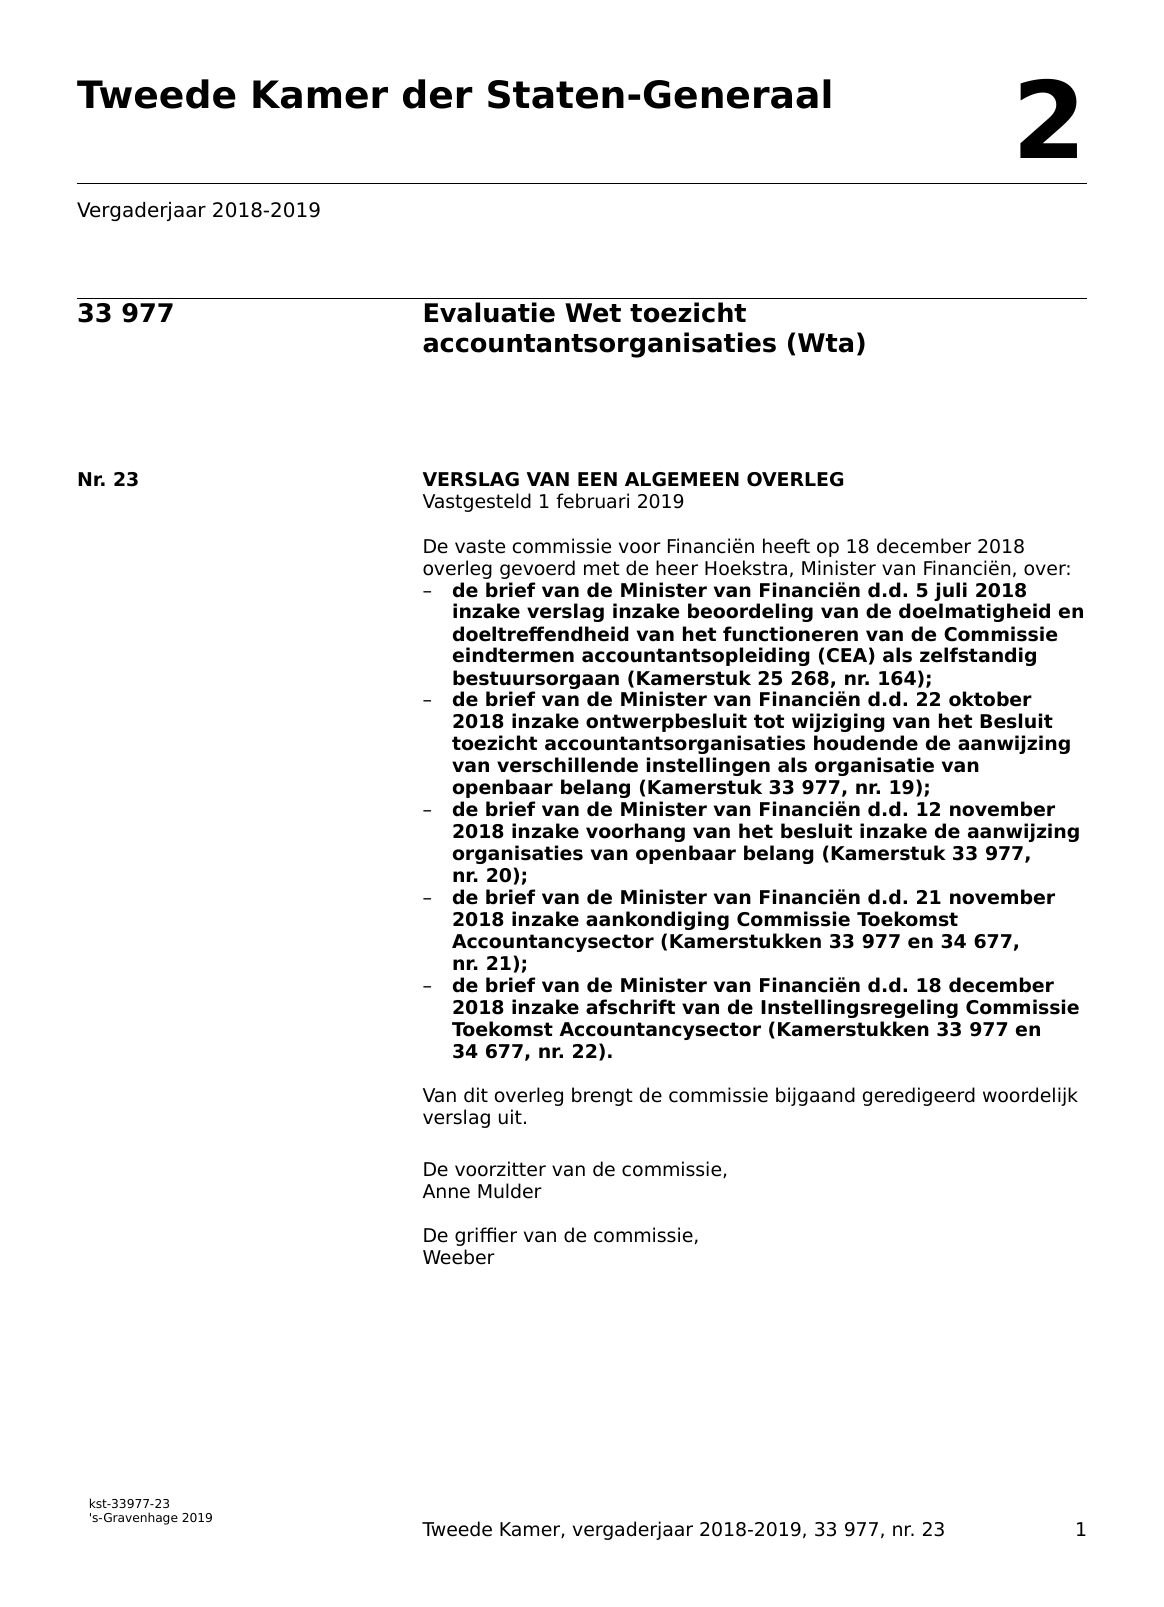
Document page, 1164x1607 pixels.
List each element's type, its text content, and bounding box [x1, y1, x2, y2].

text 's-Gravenhage 2019 [88, 1511, 323, 1525]
text De griffier van de commissie, Weeber [422, 1225, 1087, 1269]
text kst-33977-23 [88, 1497, 323, 1511]
table_header 2 [886, 59, 1087, 183]
text Vastgesteld 1 februari 2019 [422, 491, 1087, 513]
text Van dit overleg brengt de commissie bijgaand geredigeerd woordelijk verslag uit. [422, 1085, 1087, 1129]
text – de brief van de Minister van Financiën d.d. 22 oktober 2018 inzake ontwerpbesluit tot wijziging van het Besluit toezicht accountantsorganisaties houdende de aanwijzing van verschillende instellingen als organisatie van openbaar belang (Kamerstuk 33 977, nr. 19); [422, 689, 1087, 799]
text – de brief van de Minister van Financiën d.d. 21 november 2018 inzake aankondiging Commissie Toekomst Accountancysector (Kamerstukken 33 977 en 34 677, nr. 21); [422, 887, 1087, 975]
text De voorzitter van de commissie, Anne Mulder [422, 1159, 1087, 1203]
table_header Tweede Kamer der Staten-Generaal [77, 59, 886, 183]
table_cell Vergaderjaar 2018-2019 [77, 184, 1087, 298]
text – de brief van de Minister van Financiën d.d. 12 november 2018 inzake voorhang van het besluit inzake de aanwijzing organisaties van openbaar belang (Kamerstuk 33 977, nr. 20); [422, 799, 1087, 887]
text De vaste commissie voor Financiën heeft op 18 december 2018 overleg gevoerd met de heer Hoekstra, Minister van Financiën, over: [422, 536, 1087, 579]
text – de brief van de Minister van Financiën d.d. 5 juli 2018 inzake verslag inzake beoordeling van de doelmatigheid en doeltreffendheid van het functioneren van de Commissie eindtermen accountantsopleiding (CEA) als zelfstandig bestuursorgaan (Kamerstuk 25 268, nr. 164); [422, 579, 1087, 689]
subtitle Nr. 23 VERSLAG VAN EEN ALGEMEEN OVERLEG [77, 469, 1087, 491]
text – de brief van de Minister van Financiën d.d. 18 december 2018 inzake afschrift van de Instellingsregeling Commissie Toekomst Accountancysector (Kamerstukken 33 977 en 34 677, nr. 22). [422, 975, 1087, 1063]
subtitle 33 977 Evaluatie Wet toezicht accountantsorganisaties (Wta) [77, 299, 1087, 358]
